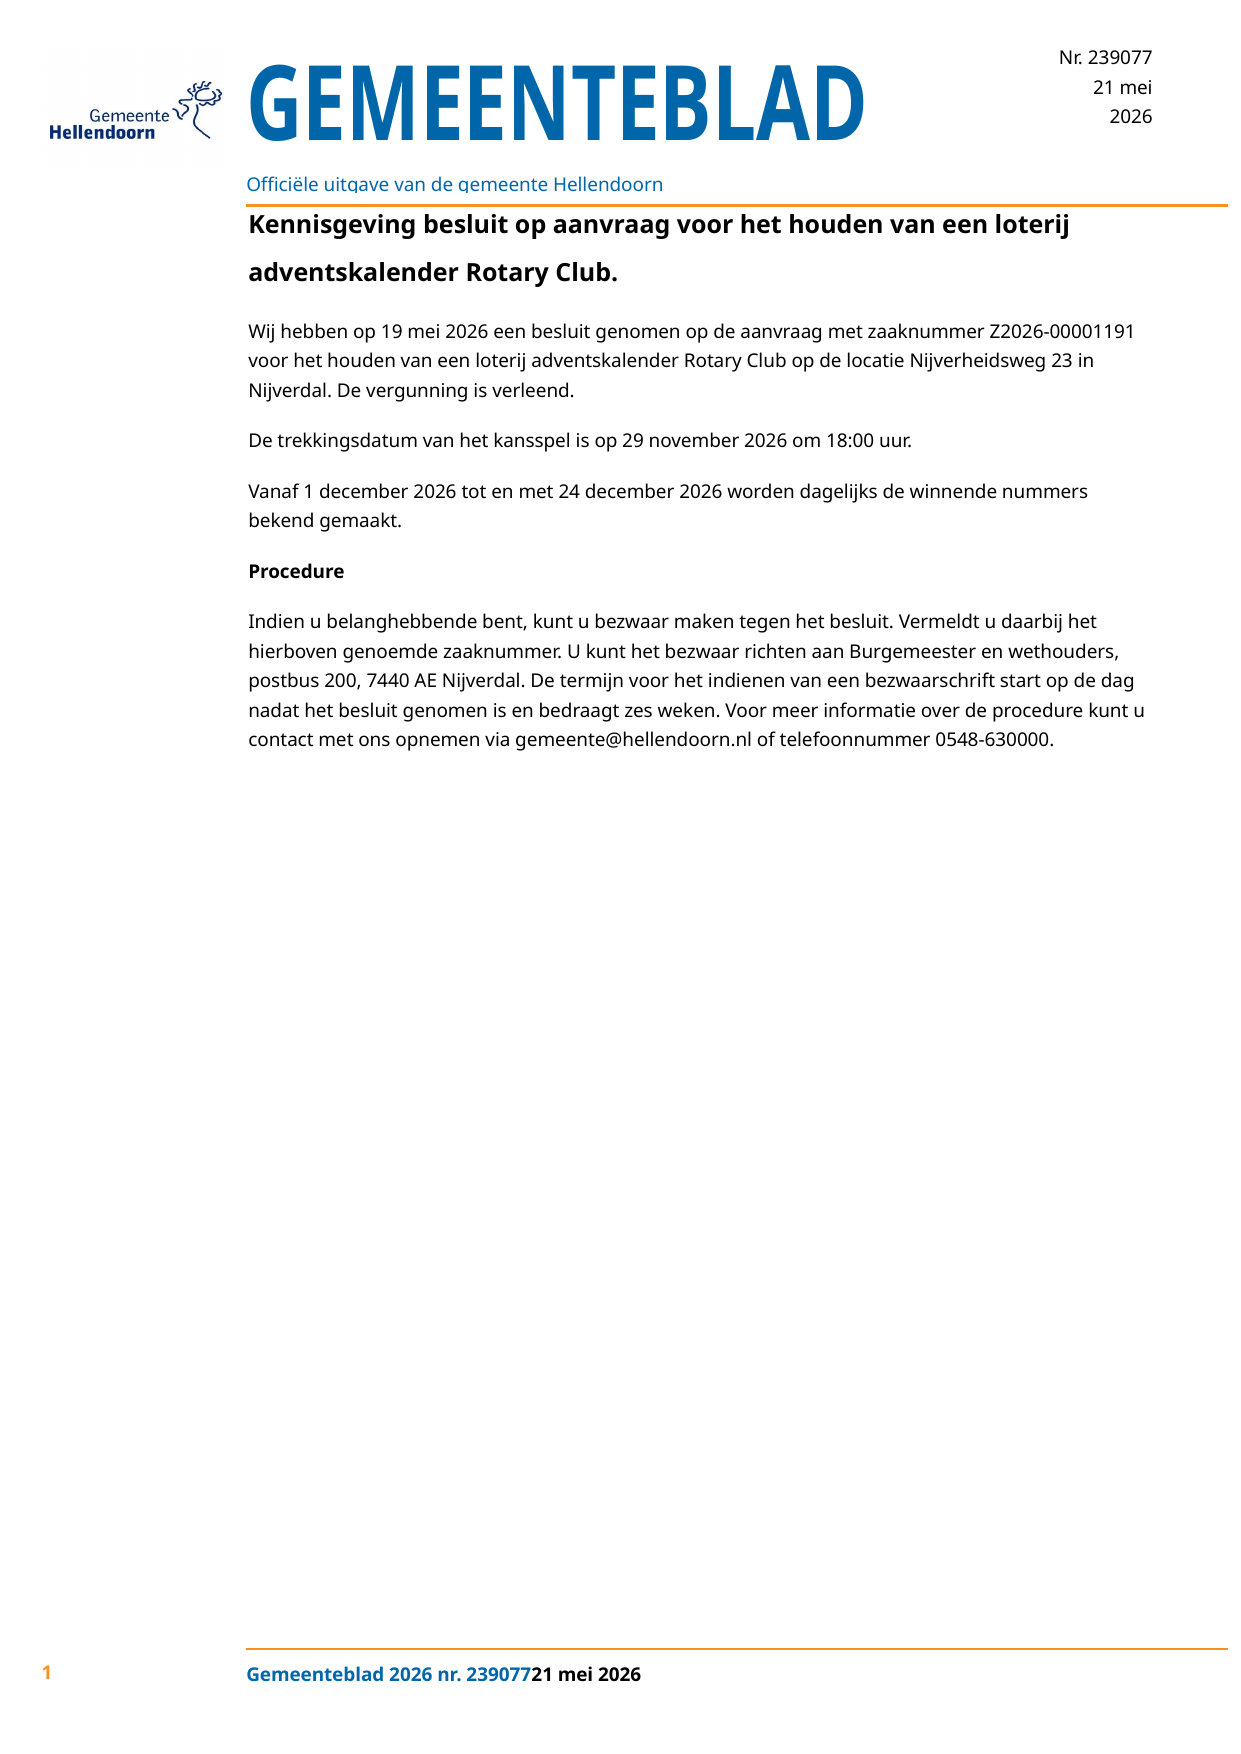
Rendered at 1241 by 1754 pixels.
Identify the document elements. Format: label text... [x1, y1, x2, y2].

text Wij hebben op 19 mei 2026 een besluit genomen op de aanvraag met zaaknummer Z2026-00001191 voor het houden van een loterij adventskalender Rotary Club op de locatie Nijverheidsweg 23 in Nijverdal. De vergunning is verleend. [248, 318, 1152, 403]
text Indien u belanghebbende bent, kunt u bezwaar maken tegen het besluit. Vermeldt u daarbij het hierboven genoemde zaaknummer. U kunt het bezwaar richten aan Burgemeester en wethouders, postbus 200, 7440 AE Nijverdal. De termijn voor het indienen van een bezwaarschrift start op de dag nadat het besluit genomen is en bedraagt zes weken. Voor meer informatie over de procedure kunt u contact met ons opnemen via gemeente@hellendoorn.nl of telefoonnummer 0548-630000. [248, 608, 1152, 752]
text Kennisgeving besluit op aanvraag voor het houden van een loterij adventskalender Rotary Club. [248, 207, 1152, 288]
text Procedure [248, 558, 1152, 584]
text Vanaf 1 december 2026 tot en met 24 december 2026 worden dagelijks de winnende nummers bekend gemaakt. [248, 478, 1152, 533]
picture [41, 47, 231, 172]
text De trekkingsdatum van het kansspel is op 29 november 2026 om 18:00 uur. [248, 427, 1152, 453]
